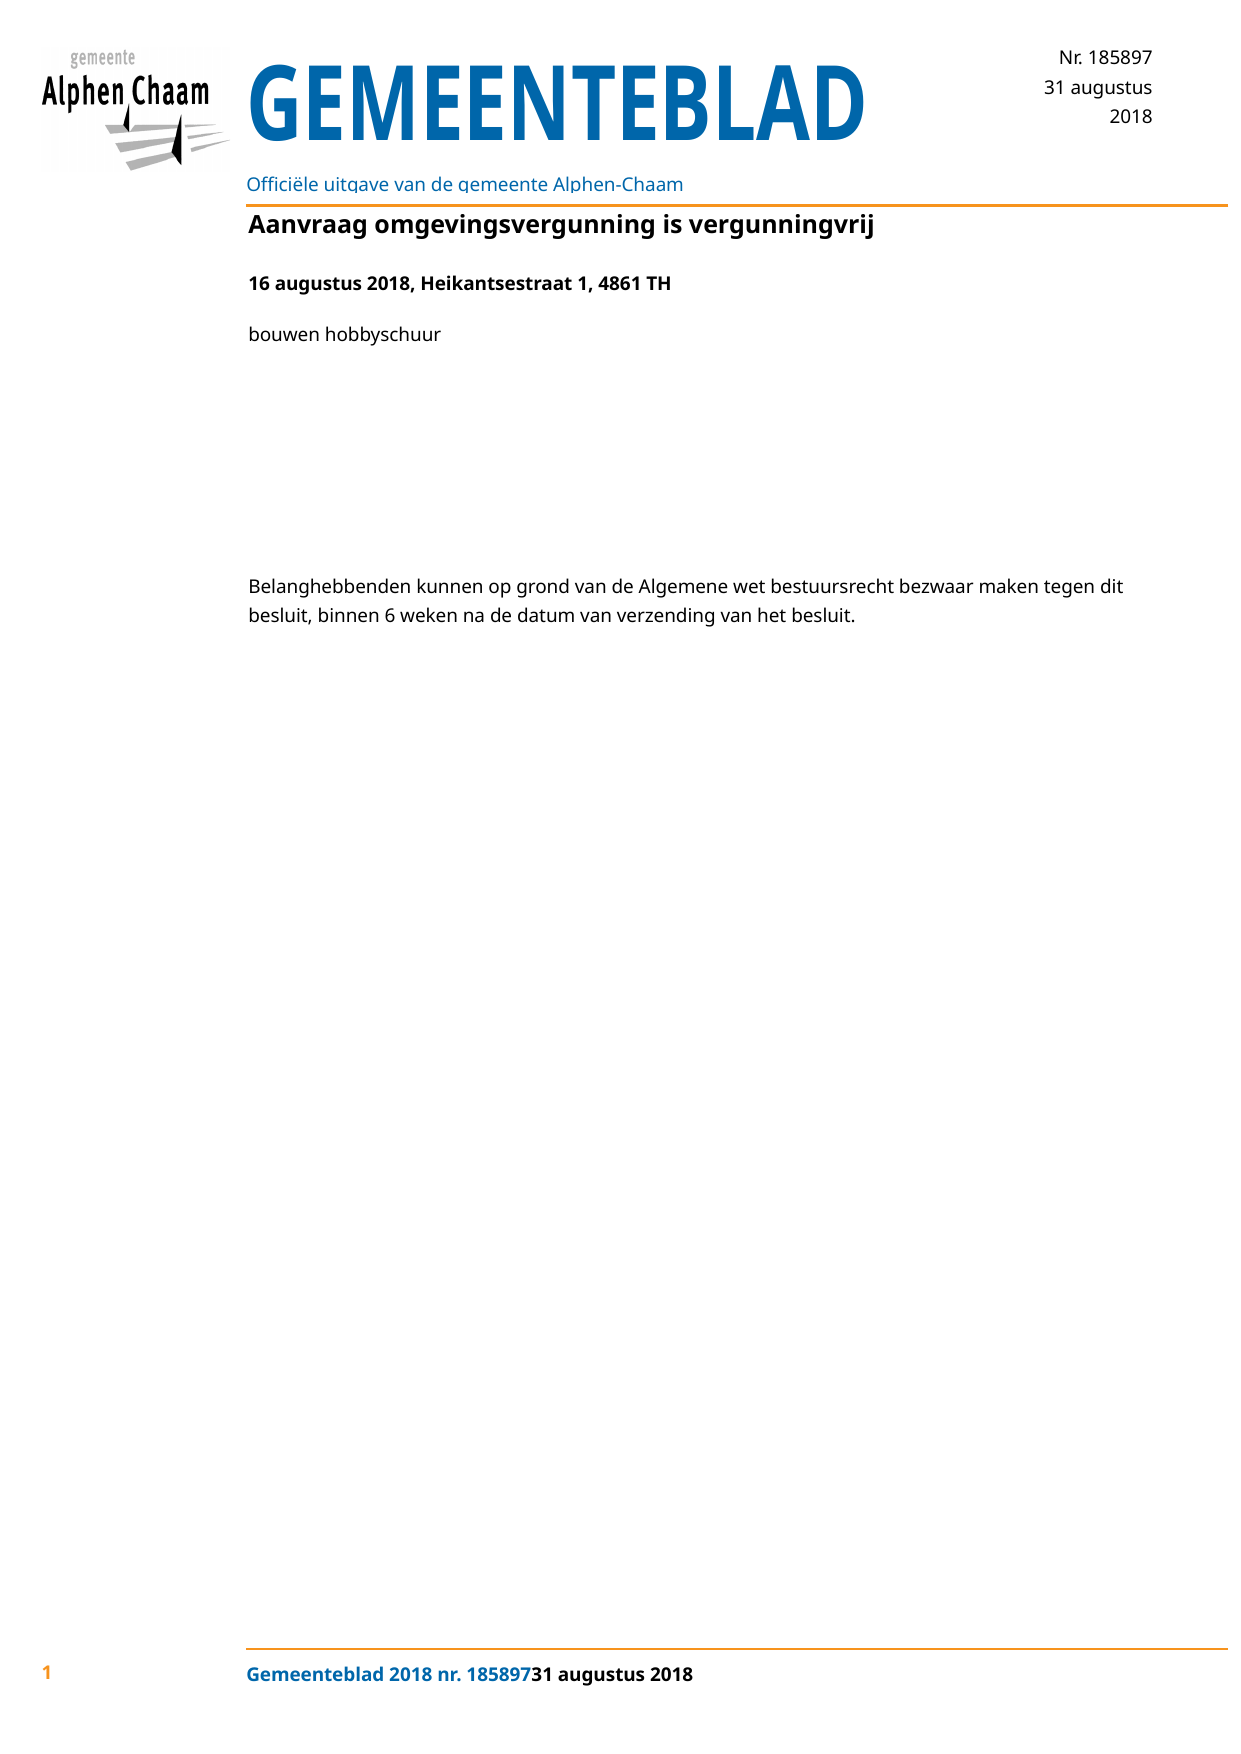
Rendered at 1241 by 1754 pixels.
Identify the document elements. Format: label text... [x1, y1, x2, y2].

text Aanvraag omgevingsvergunning is vergunningvrij [248, 207, 1152, 241]
picture [41, 47, 231, 172]
text Belanghebbenden kunnen op grond van de Algemene wet bestuursrecht bezwaar maken tegen dit besluit, binnen 6 weken na de datum van verzending van het besluit. [248, 573, 1152, 628]
text bouwen hobbyschuur [248, 321, 1152, 346]
text 16 augustus 2018, Heikantsestraat 1, 4861 TH [248, 270, 1152, 296]
